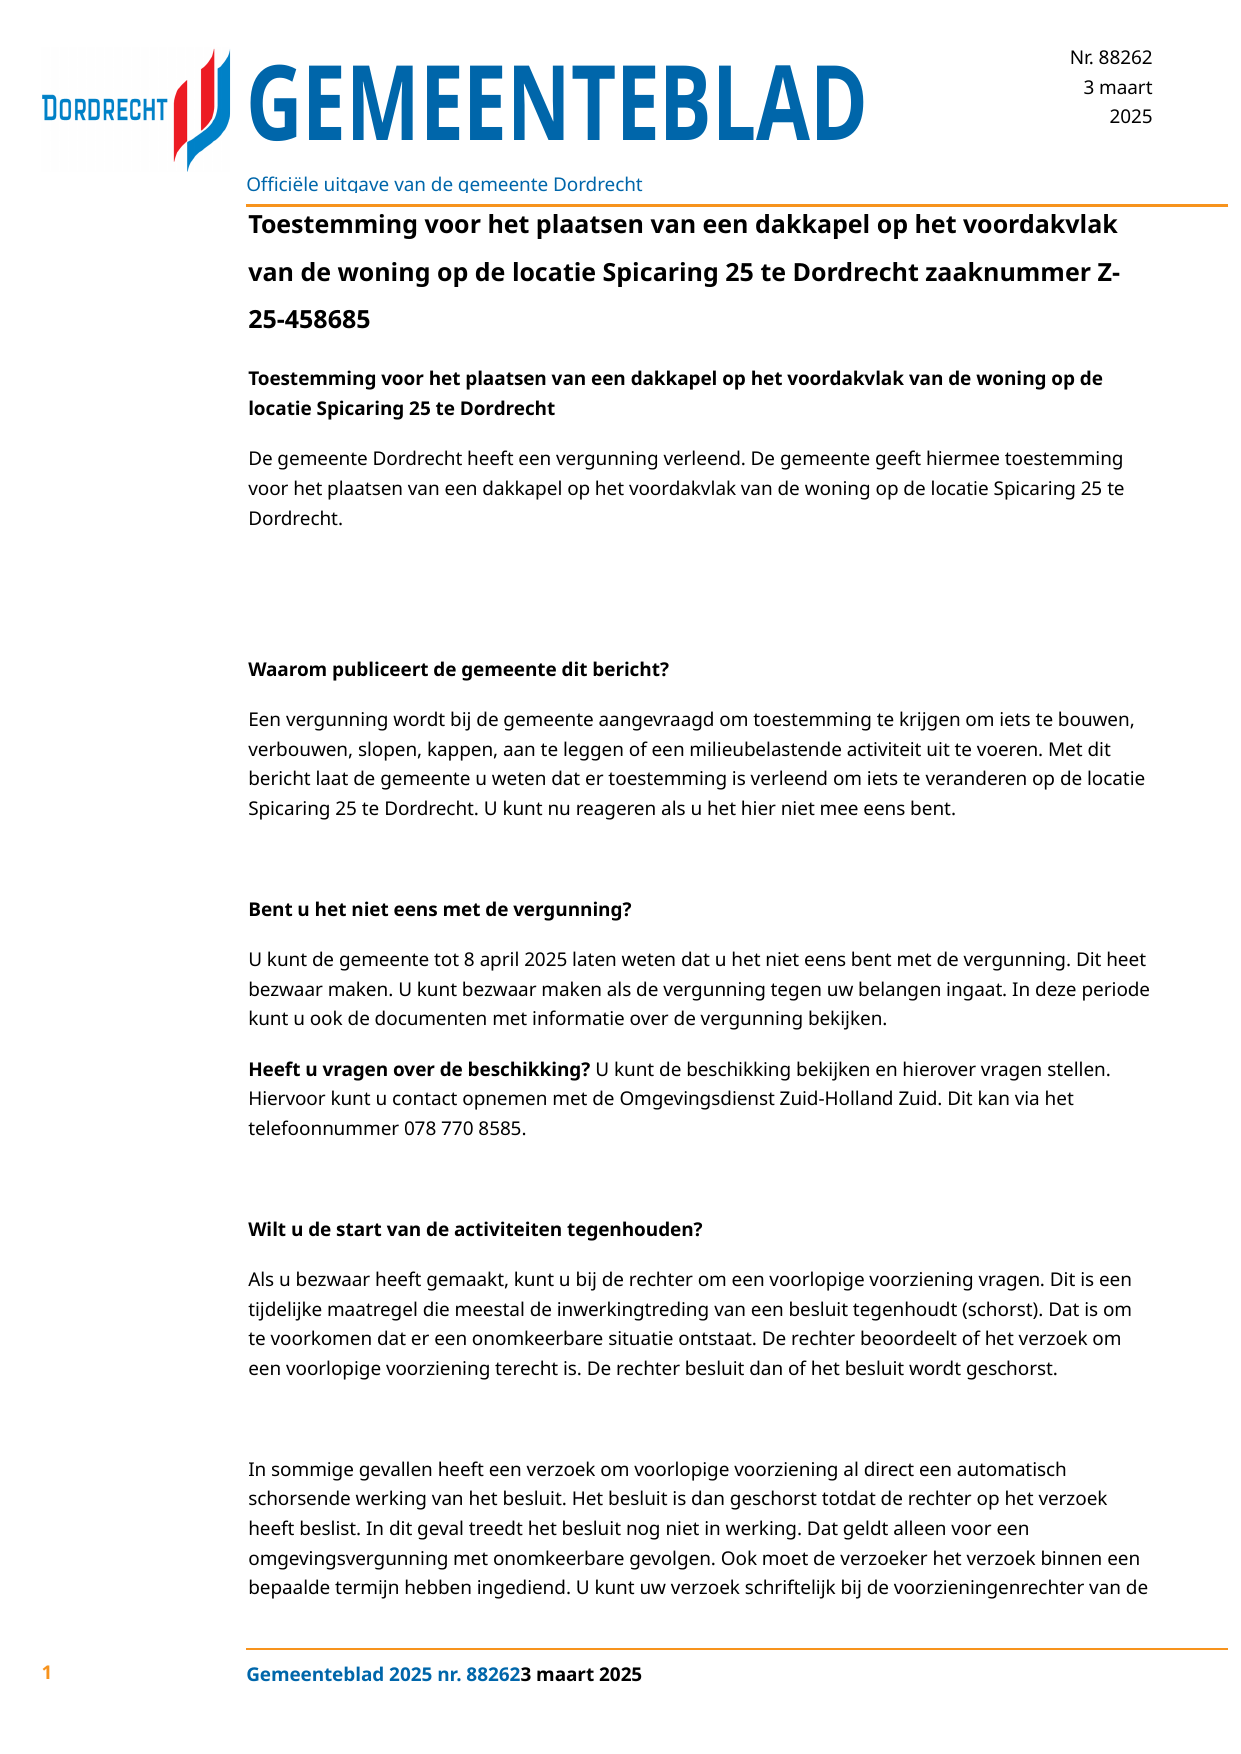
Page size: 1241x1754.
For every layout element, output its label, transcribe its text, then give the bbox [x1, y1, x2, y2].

text De gemeente Dordrecht heeft een vergunning verleend. De gemeente geeft hiermee toestemming voor het plaatsen van een dakkapel op het voordakvlak van de woning op de locatie Spicaring 25 te Dordrecht. [248, 446, 1152, 530]
text Toestemming voor het plaatsen van een dakkapel op het voordakvlak van de woning op de locatie Spicaring 25 te Dordrecht zaaknummer Z-25-458685 [248, 207, 1152, 336]
picture [41, 47, 231, 172]
text Waarom publiceert de gemeente dit bericht? [248, 656, 1152, 682]
text Wilt u de start van de activiteiten tegenhouden? [248, 1216, 1152, 1242]
text Een vergunning wordt bij de gemeente aangevraagd om toestemming te krijgen om iets te bouwen, verbouwen, slopen, kappen, aan te leggen of een milieubelastende activiteit uit te voeren. Met dit bericht laat de gemeente u weten dat er toestemming is verleend om iets te veranderen op de locatie Spicaring 25 te Dordrecht. U kunt nu reageren als u het hier niet mee eens bent. [248, 706, 1152, 821]
text Toestemming voor het plaatsen van een dakkapel op het voordakvlak van de woning op de locatie Spicaring 25 te Dordrecht [248, 366, 1152, 421]
text Heeft u vragen over de beschikking? U kunt de beschikking bekijken en hierover vragen stellen. Hiervoor kunt u contact opnemen met de Omgevingsdienst Zuid-Holland Zuid. Dit kan via het telefoonnummer 078 770 8585. [248, 1056, 1152, 1141]
text In sommige gevallen heeft een verzoek om voorlopige voorziening al direct een automatisch schorsende werking van het besluit. Het besluit is dan geschorst totdat de rechter op het verzoek heeft beslist. In dit geval treedt het besluit nog niet in werking. Dat geldt alleen voor een omgevingsvergunning met onomkeerbare gevolgen. Ook moet de verzoeker het verzoek binnen een bepaalde termijn hebben ingediend. U kunt uw verzoek schriftelijk bij de voorzieningenrechter van de [248, 1456, 1152, 1600]
text Bent u het niet eens met de vergunning? [248, 896, 1152, 922]
text Als u bezwaar heeft gemaakt, kunt u bij de rechter om een voorlopige voorziening vragen. Dit is een tijdelijke maatregel die meestal de inwerkingtreding van een besluit tegenhoudt (schorst). Dat is om te voorkomen dat er een onomkeerbare situatie ontstaat. De rechter beoordeelt of het verzoek om een voorlopige voorziening terecht is. De rechter besluit dan of het besluit wordt geschorst. [248, 1266, 1152, 1381]
text U kunt de gemeente tot 8 april 2025 laten weten dat u het niet eens bent met de vergunning. Dit heet bezwaar maken. U kunt bezwaar maken als de vergunning tegen uw belangen ingaat. In deze periode kunt u ook de documenten met informatie over de vergunning bekijken. [248, 946, 1152, 1031]
